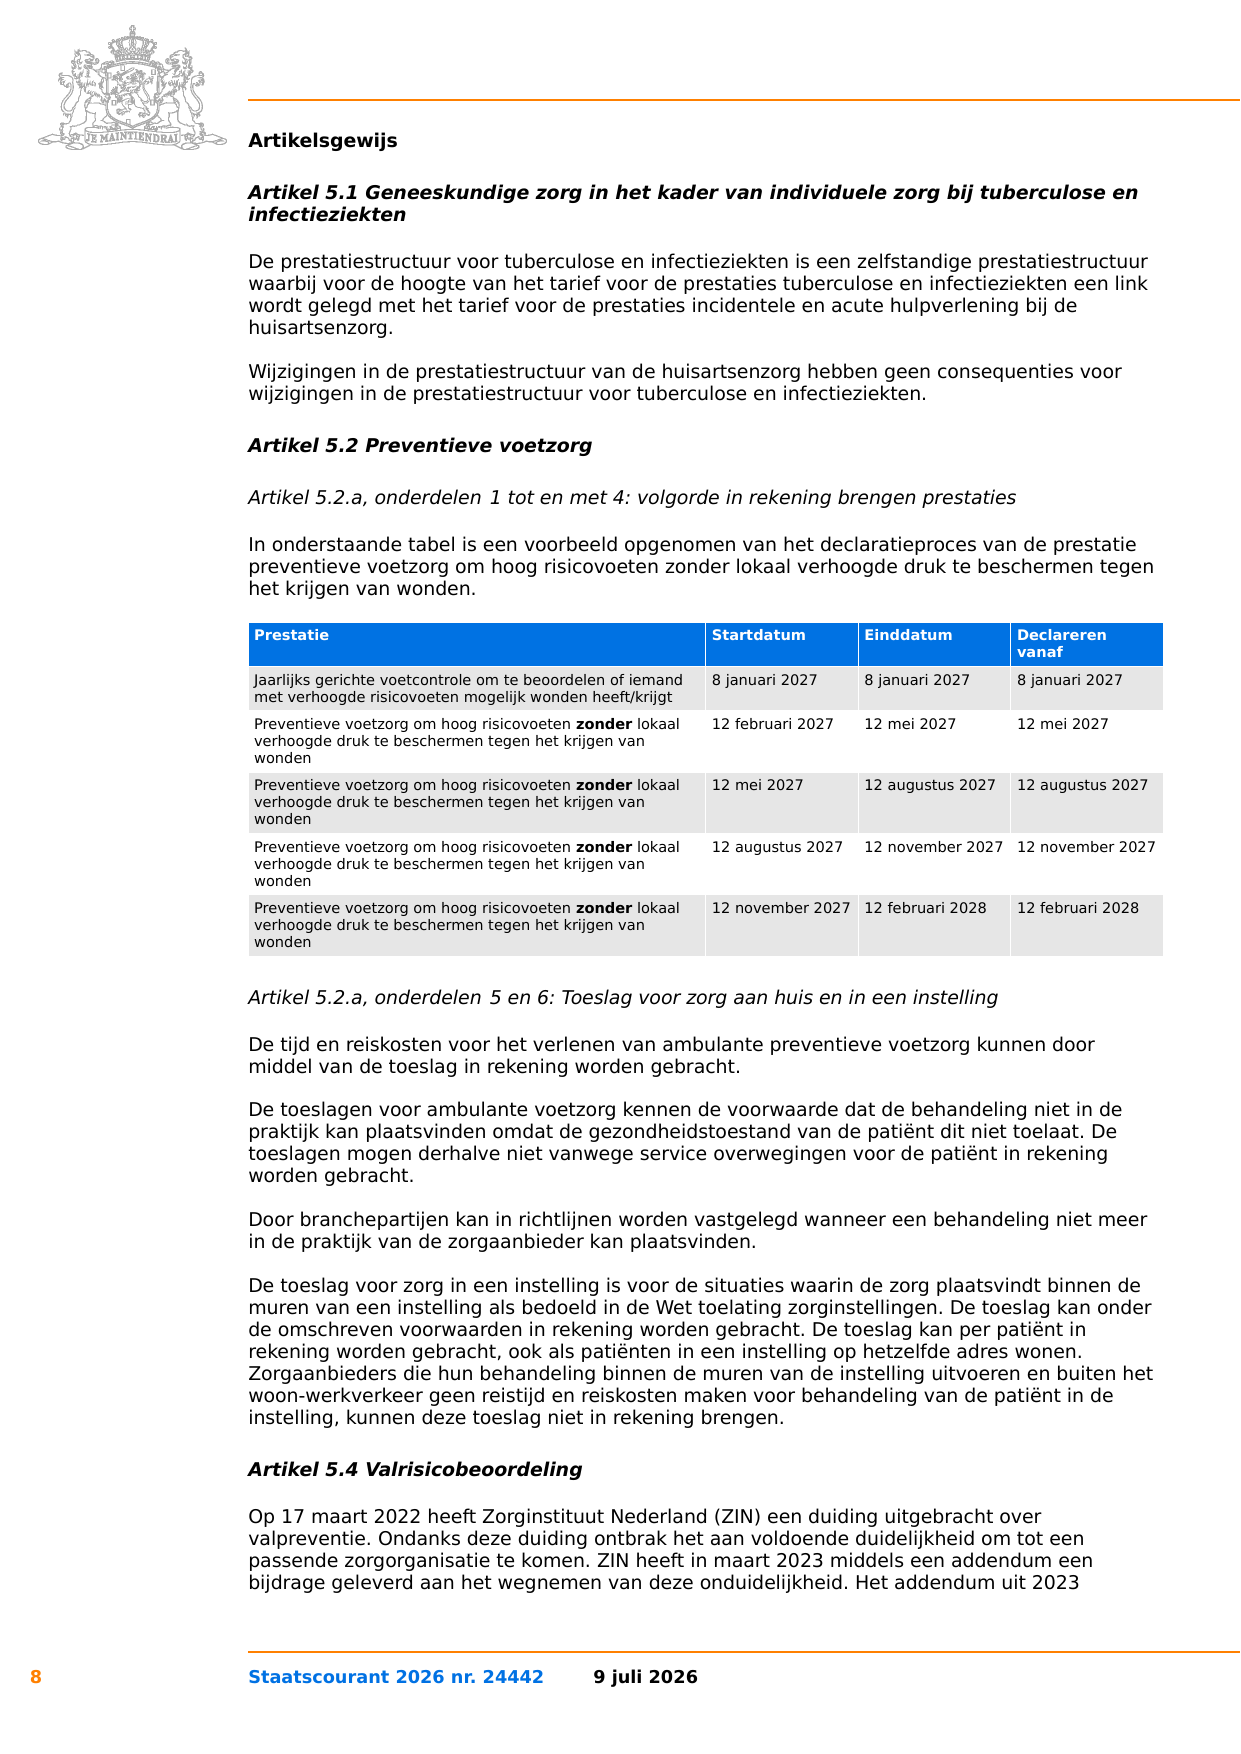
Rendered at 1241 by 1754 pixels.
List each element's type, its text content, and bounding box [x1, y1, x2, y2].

table_cell 12 februari 2027 [706, 711, 858, 771]
text De toeslagen voor ambulante voetzorg kennen de voorwaarde dat de behandeling niet in de praktijk kan plaatsvinden omdat de gezondheidstoestand van de patiënt dit niet toelaat. De toeslagen mogen derhalve niet vanwege service overwegingen voor de patiënt in rekening worden gebracht. [248, 1099, 1163, 1187]
table_header Startdatum [706, 623, 858, 666]
text De prestatiestructuur voor tuberculose en infectieziekten is een zelfstandige prestatiestructuur waarbij voor de hoogte van het tarief voor de prestaties tuberculose en infectieziekten een link wordt gelegd met het tarief voor de prestaties incidentele en acute hulpverlening bij de huisartsenzorg. [248, 251, 1163, 339]
table_header Declareren vanaf [1011, 623, 1163, 666]
table_cell 12 mei 2027 [706, 773, 858, 833]
text De toeslag voor zorg in een instelling is voor de situaties waarin de zorg plaatsvindt binnen de muren van een instelling als bedoeld in de Wet toelating zorginstellingen. De toeslag kan onder de omschreven voorwaarden in rekening worden gebracht. De toeslag kan per patiënt in rekening worden gebracht, ook als patiënten in een instelling op hetzelfde adres wonen. Zorgaanbieders die hun behandeling binnen de muren van de instelling uitvoeren en buiten het woon-werkverkeer geen reistijd en reiskosten maken voor behandeling van de patiënt in de instelling, kunnen deze toeslag niet in rekening brengen. [248, 1275, 1163, 1429]
subtitle Artikel 5.1 Geneeskundige zorg in het kader van individuele zorg bij tuberculose en infectieziekten [248, 182, 1163, 226]
table_cell 12 februari 2028 [859, 895, 1010, 956]
table_cell 8 januari 2027 [859, 667, 1010, 710]
table_cell Preventieve voetzorg om hoog risicovoeten zonder lokaal verhoogde druk te beschermen tegen het krijgen van wonden [249, 895, 705, 956]
subtitle Artikel 5.2.a, onderdelen 1 tot en met 4: volgorde in rekening brengen prestaties [248, 487, 1163, 508]
table_cell 12 november 2027 [859, 834, 1010, 894]
table_cell 8 januari 2027 [1011, 667, 1163, 710]
text Wijzigingen in de prestatiestructuur van de huisartsenzorg hebben geen consequenties voor wijzigingen in de prestatiestructuur voor tuberculose en infectieziekten. [248, 361, 1163, 404]
text Op 17 maart 2022 heeft Zorginstituut Nederland (ZIN) een duiding uitgebracht over valpreventie. Ondanks deze duiding ontbrak het aan voldoende duidelijkheid om tot een passende zorgorganisatie te komen. ZIN heeft in maart 2023 middels een addendum een bijdrage geleverd aan het wegnemen van deze onduidelijkheid. Het addendum uit 2023 [248, 1506, 1163, 1594]
table_cell 12 augustus 2027 [706, 834, 858, 894]
table_header Prestatie [249, 623, 705, 666]
table_cell 12 augustus 2027 [859, 773, 1010, 833]
table_cell 12 februari 2028 [1011, 895, 1163, 956]
table_cell 12 mei 2027 [859, 711, 1010, 771]
subtitle Artikel 5.4 Valrisicobeoordeling [248, 1459, 1163, 1481]
text Door branchepartijen kan in richtlijnen worden vastgelegd wanneer een behandeling niet meer in de praktijk van de zorgaanbieder kan plaatsvinden. [248, 1209, 1163, 1253]
subtitle Artikel 5.2 Preventieve voetzorg [248, 434, 1163, 457]
picture [38, 25, 227, 150]
text De tijd en reiskosten voor het verlenen van ambulante preventieve voetzorg kunnen door middel van de toeslag in rekening worden gebracht. [248, 1033, 1163, 1077]
table_header Einddatum [859, 623, 1010, 666]
subtitle Artikel 5.2.a, onderdelen 5 en 6: Toeslag voor zorg aan huis en in een instelling [248, 987, 1163, 1008]
subtitle Artikelsgewijs [248, 130, 1163, 152]
text In onderstaande tabel is een voorbeeld opgenomen van het declaratieproces van de prestatie preventieve voetzorg om hoog risicovoeten zonder lokaal verhoogde druk te beschermen tegen het krijgen van wonden. [248, 533, 1163, 599]
table_cell 8 januari 2027 [706, 667, 858, 710]
table_cell Preventieve voetzorg om hoog risicovoeten zonder lokaal verhoogde druk te beschermen tegen het krijgen van wonden [249, 834, 705, 894]
table_cell 12 november 2027 [1011, 834, 1163, 894]
table_cell 12 mei 2027 [1011, 711, 1163, 771]
table_cell 12 november 2027 [706, 895, 858, 956]
table_cell Jaarlijks gerichte voetcontrole om te beoordelen of iemand met verhoogde risicovoeten mogelijk wonden heeft/krijgt [249, 667, 705, 710]
table_cell Preventieve voetzorg om hoog risicovoeten zonder lokaal verhoogde druk te beschermen tegen het krijgen van wonden [249, 711, 705, 771]
table_cell 12 augustus 2027 [1011, 773, 1163, 833]
table_cell Preventieve voetzorg om hoog risicovoeten zonder lokaal verhoogde druk te beschermen tegen het krijgen van wonden [249, 773, 705, 833]
